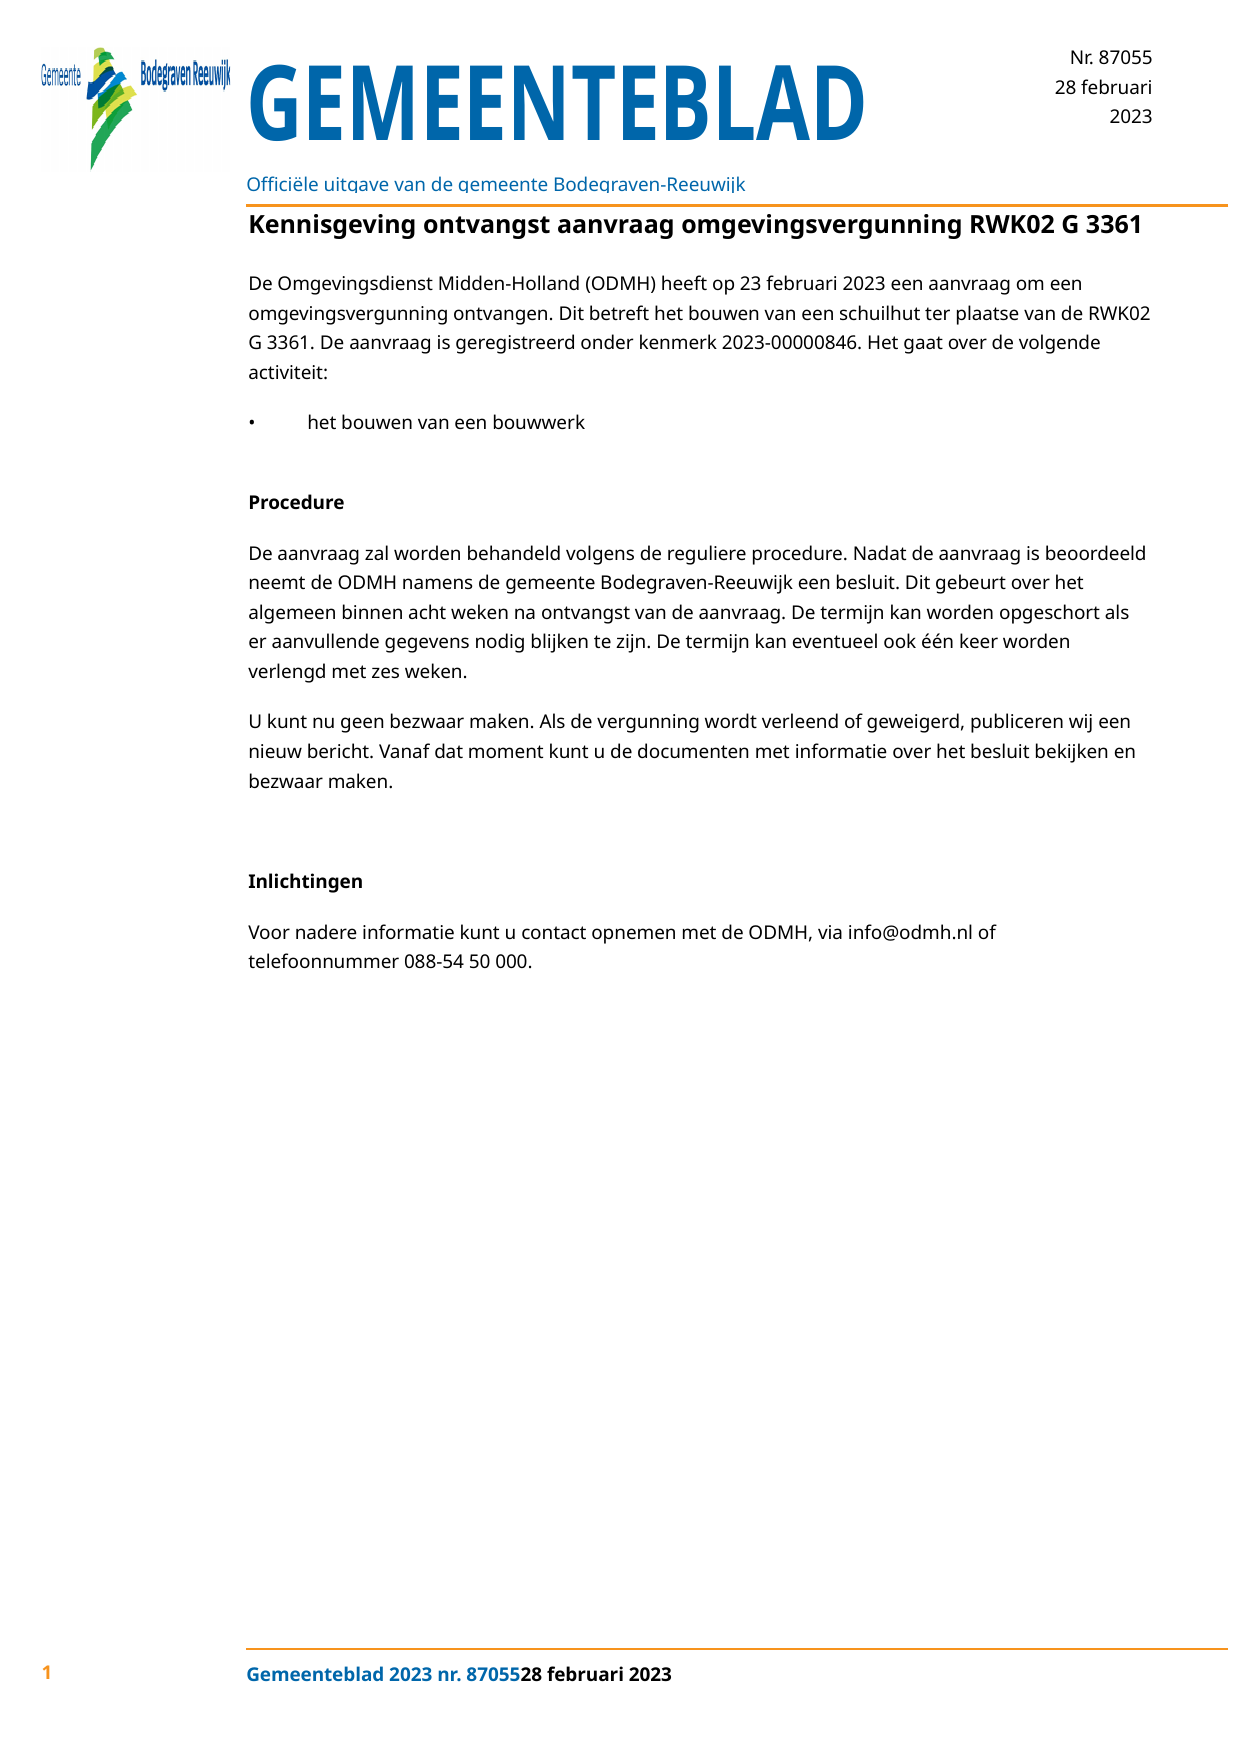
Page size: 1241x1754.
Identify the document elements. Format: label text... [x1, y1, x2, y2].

text Inlichtingen [248, 869, 1152, 894]
list het bouwen van een bouwwerk [248, 409, 1152, 435]
picture [41, 47, 231, 172]
text Kennisgeving ontvangst aanvraag omgevingsvergunning RWK02 G 3361 [248, 207, 1152, 241]
text De Omgevingsdienst Midden-Holland (ODMH) heeft op 23 februari 2023 een aanvraag om een omgevingsvergunning ontvangen. Dit betreft het bouwen van een schuilhut ter plaatse van de RWK02 G 3361. De aanvraag is geregistreerd onder kenmerk 2023-00000846. Het gaat over de volgende activiteit: [248, 270, 1152, 385]
text Procedure [248, 489, 1152, 515]
text Voor nadere informatie kunt u contact opnemen met de ODMH, via info@odmh.nl of telefoonnummer 088-54 50 000. [248, 919, 1152, 974]
text De aanvraag zal worden behandeld volgens de reguliere procedure. Nadat de aanvraag is beoordeeld neemt de ODMH namens de gemeente Bodegraven-Reeuwijk een besluit. Dit gebeurt over het algemeen binnen acht weken na ontvangst van de aanvraag. De termijn kan worden opgeschort als er aanvullende gegevens nodig blijken te zijn. De termijn kan eventueel ook één keer worden verlengd met zes weken. [248, 540, 1152, 684]
text U kunt nu geen bezwaar maken. Als de vergunning wordt verleend of geweigerd, publiceren wij een nieuw bericht. Vanaf dat moment kunt u de documenten met informatie over het besluit bekijken en bezwaar maken. [248, 709, 1152, 793]
